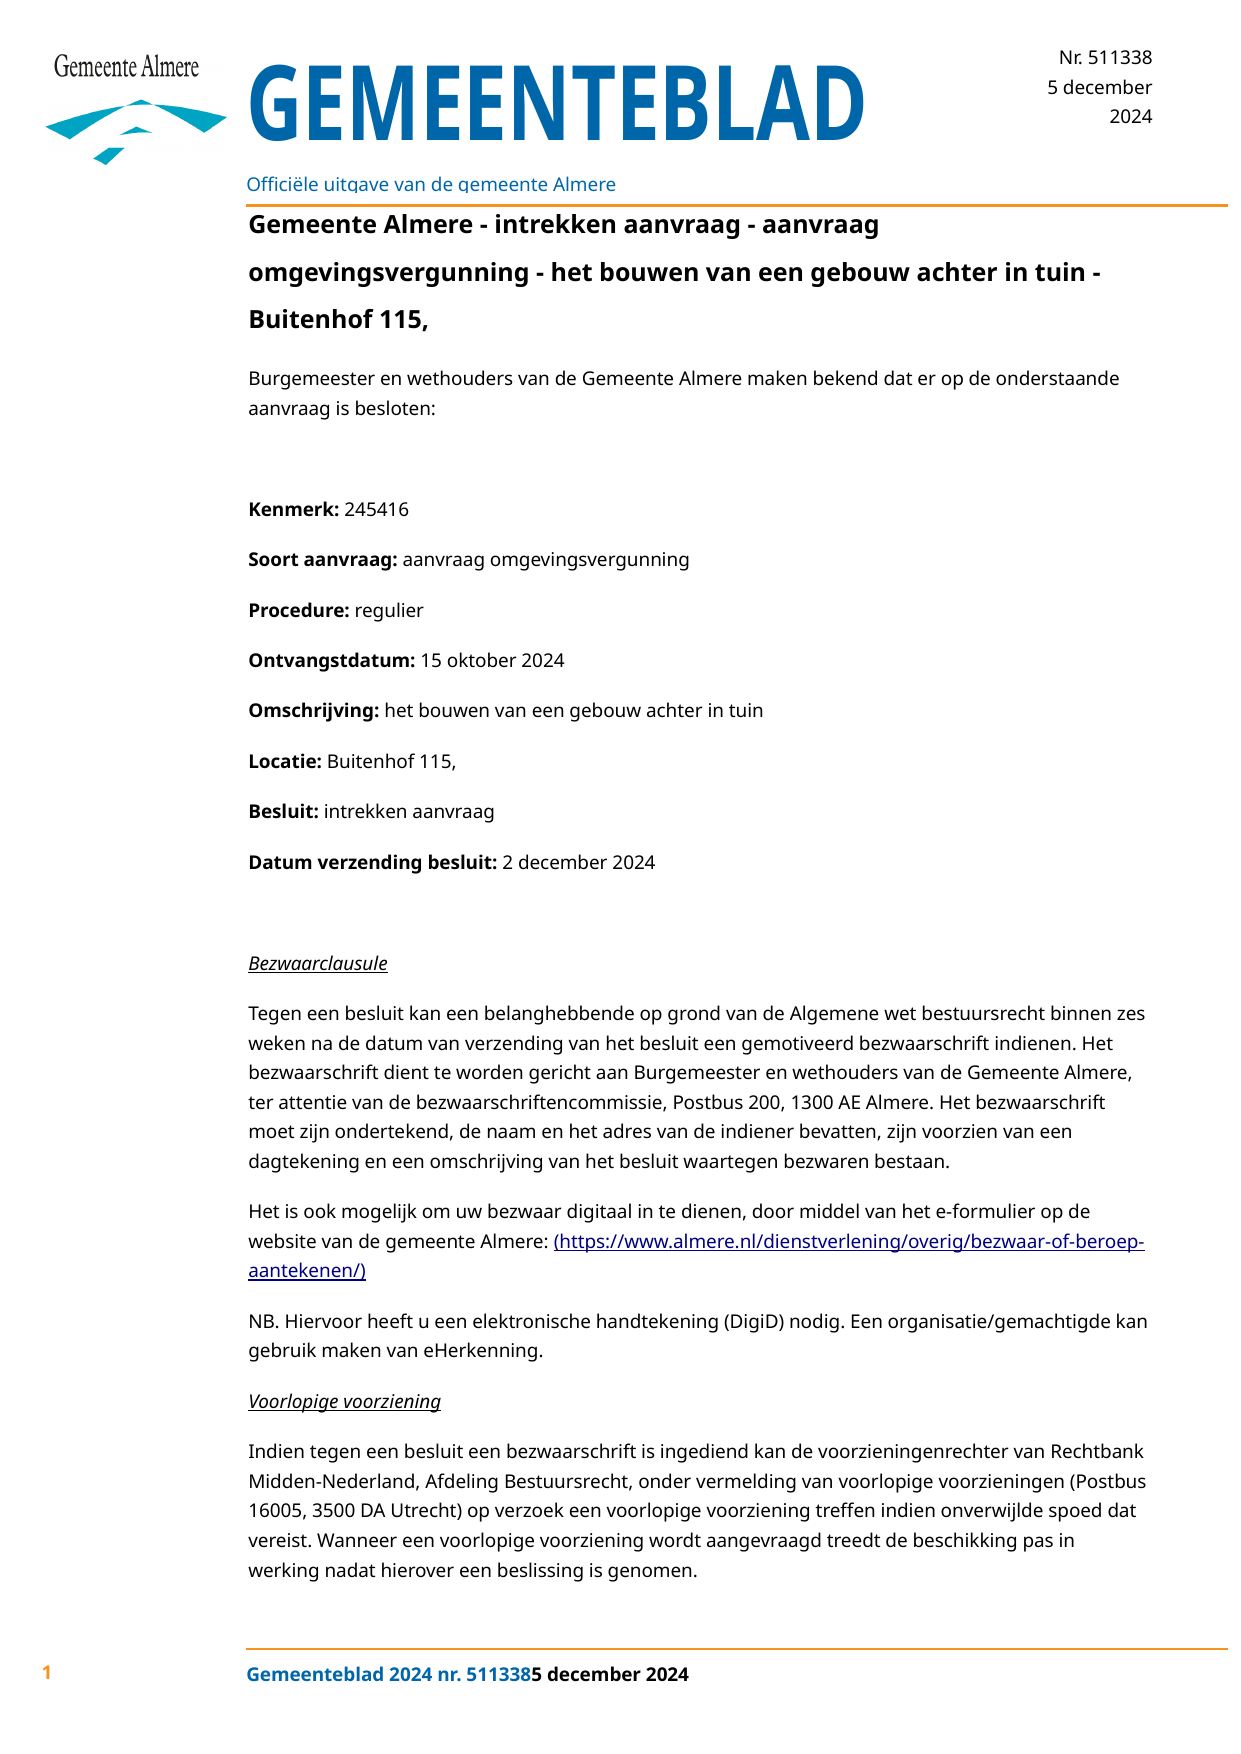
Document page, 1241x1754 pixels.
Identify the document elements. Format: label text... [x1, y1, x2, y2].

text NB. Hiervoor heeft u een elektronische handtekening (DigiD) nodig. Een organisatie/gemachtigde kan gebruik maken van eHerkenning. [248, 1308, 1152, 1363]
text Gemeente Almere - intrekken aanvraag - aanvraag omgevingsvergunning - het bouwen van een gebouw achter in tuin - Buitenhof 115, [248, 207, 1152, 336]
text Indien tegen een besluit een bezwaarschrift is ingediend kan de voorzieningenrechter van Rechtbank Midden-Nederland, Afdeling Bestuursrecht, onder vermelding van voorlopige voorzieningen (Postbus 16005, 3500 DA Utrecht) op verzoek een voorlopige voorziening treffen indien onverwijlde spoed dat vereist. Wanneer een voorlopige voorziening wordt aangevraagd treedt de beschikking pas in werking nadat hierover een beslissing is genomen. [248, 1438, 1152, 1582]
text Besluit: intrekken aanvraag [248, 798, 1152, 824]
text Omschrijving: het bouwen van een gebouw achter in tuin [248, 698, 1152, 723]
text Voorlopige voorziening [248, 1388, 1152, 1414]
text Kenmerk: 245416 [248, 496, 1152, 522]
text Tegen een besluit kan een belanghebbende op grond van de Algemene wet bestuursrecht binnen zes weken na de datum van verzending van het besluit een gemotiveerd bezwaarschrift indienen. Het bezwaarschrift dient te worden gericht aan Burgemeester en wethouders van de Gemeente Almere, ter attentie van de bezwaarschriftencommissie, Postbus 200, 1300 AE Almere. Het bezwaarschrift moet zijn ondertekend, de naam en het adres van de indiener bevatten, zijn voorzien van een dagtekening en een omschrijving van het besluit waartegen bezwaren bestaan. [248, 1000, 1152, 1174]
text Datum verzending besluit: 2 december 2024 [248, 849, 1152, 874]
text Bezwaarclausule [248, 950, 1152, 975]
text Soort aanvraag: aanvraag omgevingsvergunning [248, 546, 1152, 572]
text Burgemeester en wethouders van de Gemeente Almere maken bekend dat er op de onderstaande aanvraag is besloten: [248, 366, 1152, 421]
picture [41, 47, 231, 172]
text Ontvangstdatum: 15 oktober 2024 [248, 647, 1152, 673]
text Procedure: regulier [248, 597, 1152, 622]
text Het is ook mogelijk om uw bezwaar digitaal in te dienen, door middel van het e-formulier op de website van de gemeente Almere: (https://www.almere.nl/dienstverlening/overig/bezwaar-of-beroep-aantekenen/) [248, 1198, 1152, 1283]
text Locatie: Buitenhof 115, [248, 748, 1152, 774]
